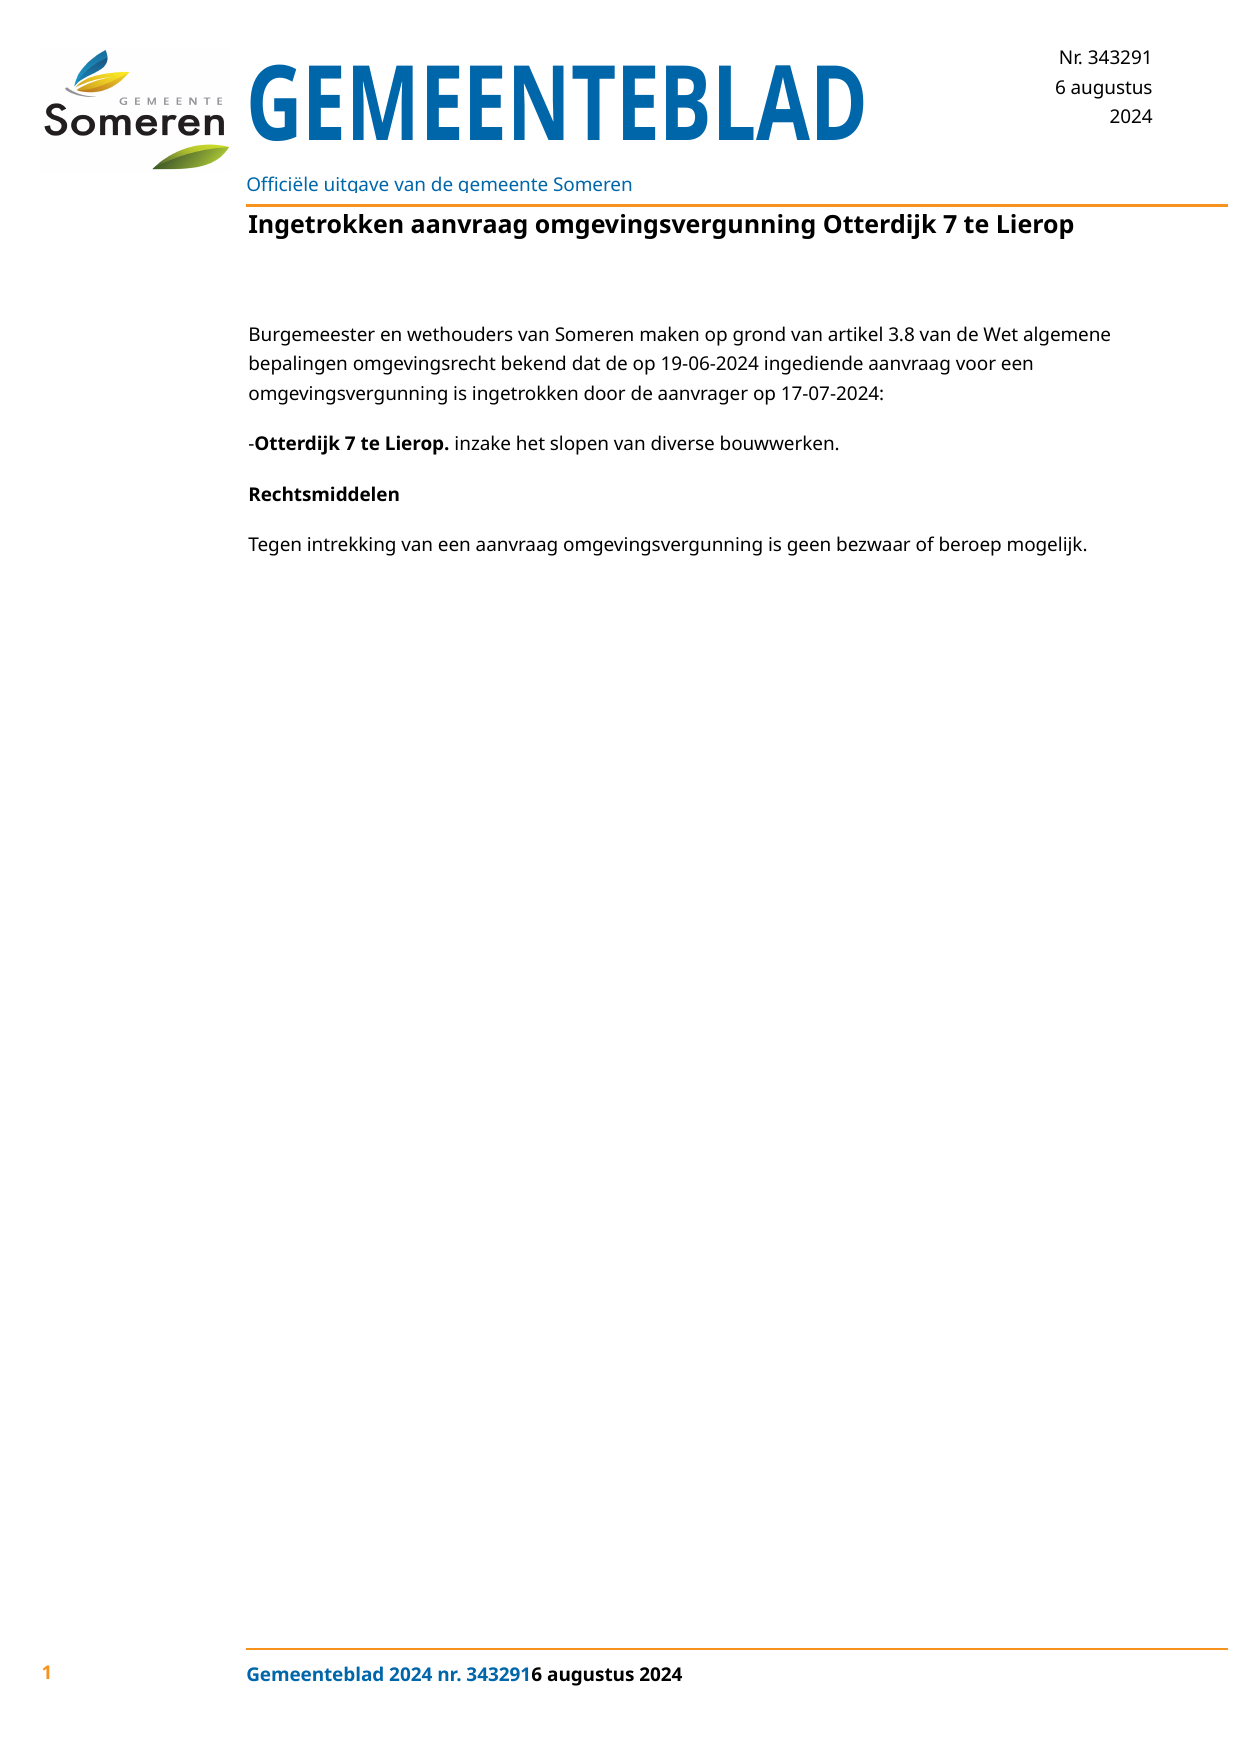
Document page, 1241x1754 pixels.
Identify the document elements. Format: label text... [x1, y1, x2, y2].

picture [41, 47, 231, 172]
text Burgemeester en wethouders van Someren maken op grond van artikel 3.8 van de Wet algemene bepalingen omgevingsrecht bekend dat de op 19-06-2024 ingediende aanvraag voor een omgevingsvergunning is ingetrokken door de aanvrager op 17-07-2024: [248, 321, 1152, 406]
text Tegen intrekking van een aanvraag omgevingsvergunning is geen bezwaar of beroep mogelijk. [248, 531, 1152, 557]
text Ingetrokken aanvraag omgevingsvergunning Otterdijk 7 te Lierop [248, 207, 1152, 241]
text Rechtsmiddelen [248, 481, 1152, 506]
text -Otterdijk 7 te Lierop. inzake het slopen van diverse bouwwerken. [248, 430, 1152, 456]
